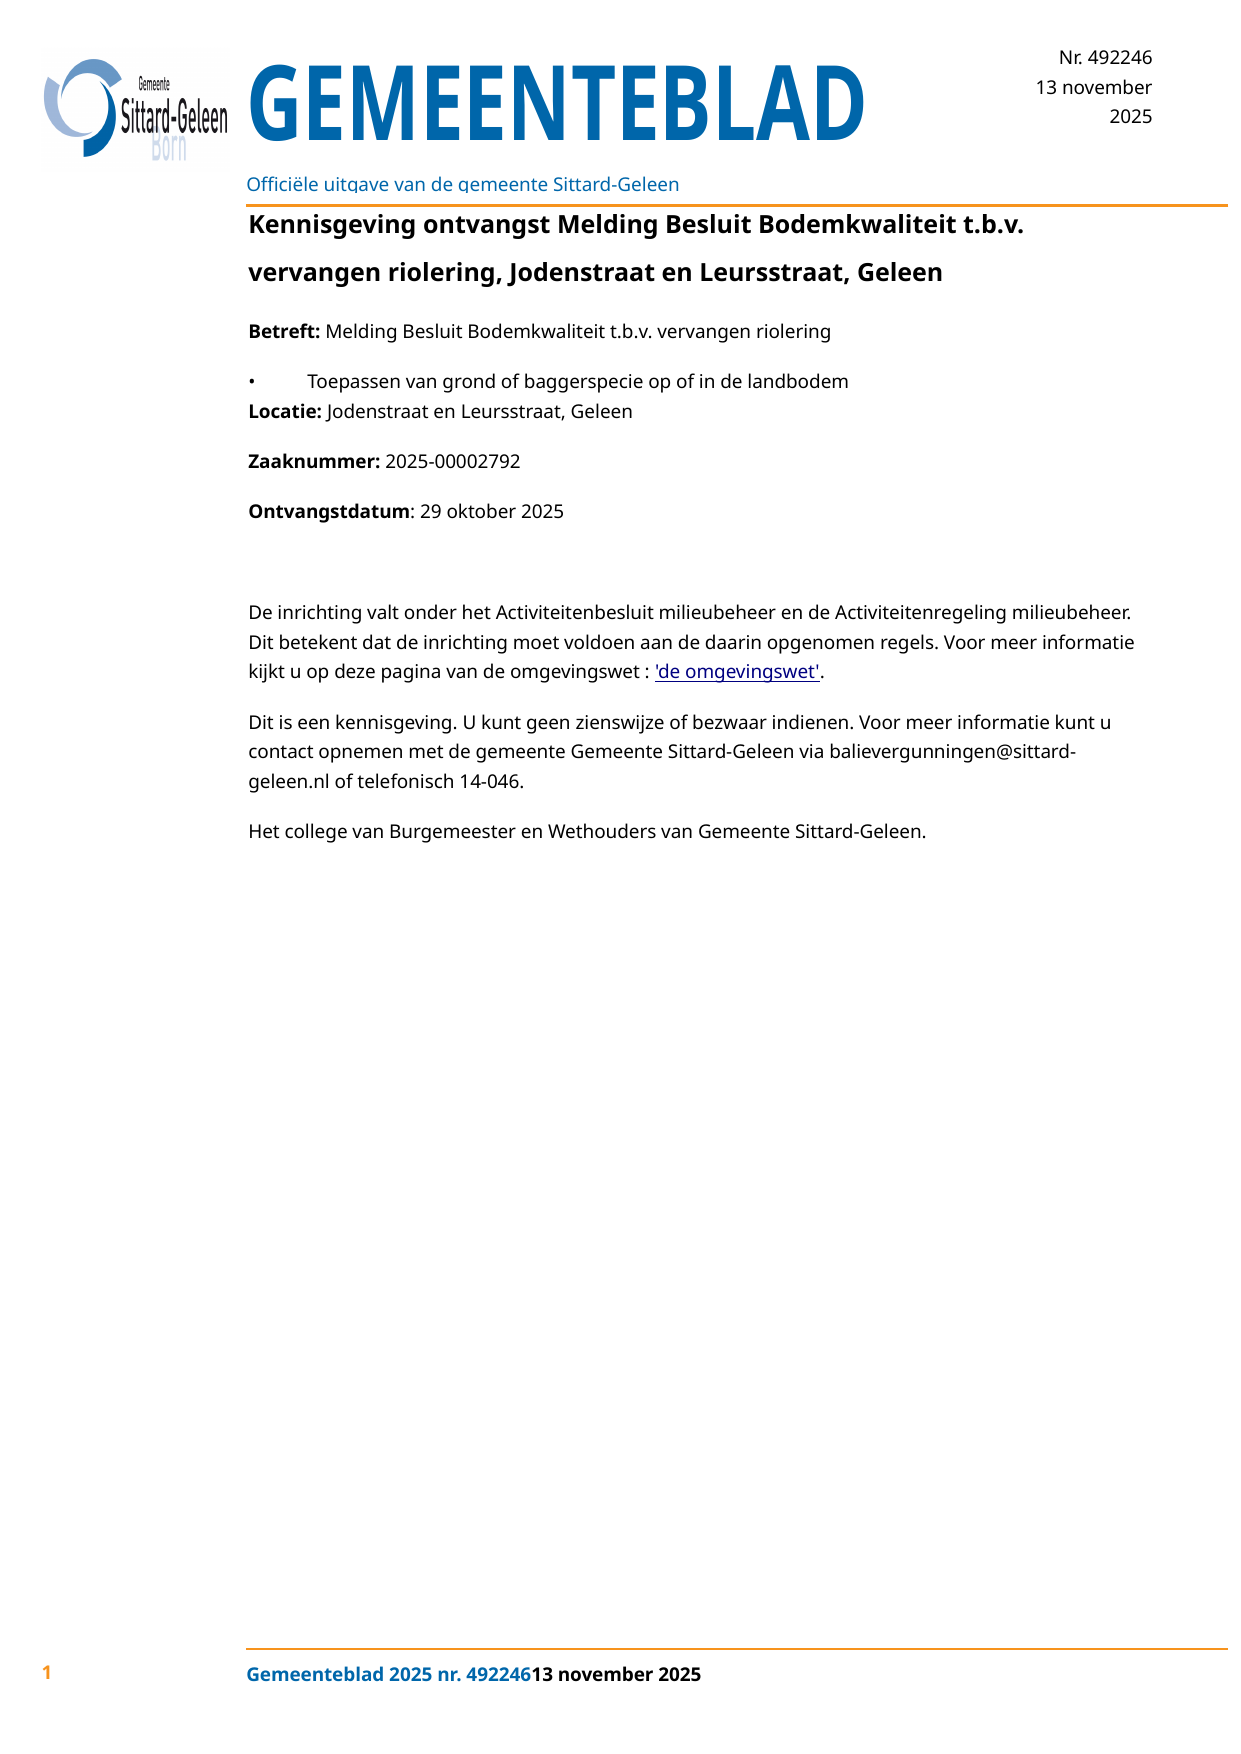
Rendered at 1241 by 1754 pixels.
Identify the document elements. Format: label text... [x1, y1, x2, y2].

text Zaaknummer: 2025-00002792 [248, 448, 1152, 474]
text De inrichting valt onder het Activiteitenbesluit milieubeheer en de Activiteitenregeling milieubeheer. Dit betekent dat de inrichting moet voldoen aan de daarin opgenomen regels. Voor meer informatie kijkt u op deze pagina van de omgevingswet : 'de omgevingswet'. [248, 599, 1152, 684]
text Locatie: Jodenstraat en Leursstraat, Geleen [248, 398, 1152, 424]
text Kennisgeving ontvangst Melding Besluit Bodemkwaliteit t.b.v. vervangen riolering, Jodenstraat en Leursstraat, Geleen [248, 207, 1152, 288]
picture [41, 47, 231, 172]
text Betreft: Melding Besluit Bodemkwaliteit t.b.v. vervangen riolering [248, 318, 1152, 344]
text Ontvangstdatum: 29 oktober 2025 [248, 499, 1152, 524]
list Toepassen van grond of baggerspecie op of in de landbodem [248, 368, 1152, 394]
text Het college van Burgemeester en Wethouders van Gemeente Sittard-Geleen. [248, 819, 1152, 844]
text Dit is een kennisgeving. U kunt geen zienswijze of bezwaar indienen. Voor meer informatie kunt u contact opnemen met de gemeente Gemeente Sittard-Geleen via balievergunningen@sittard-geleen.nl of telefonisch 14-046. [248, 709, 1152, 794]
